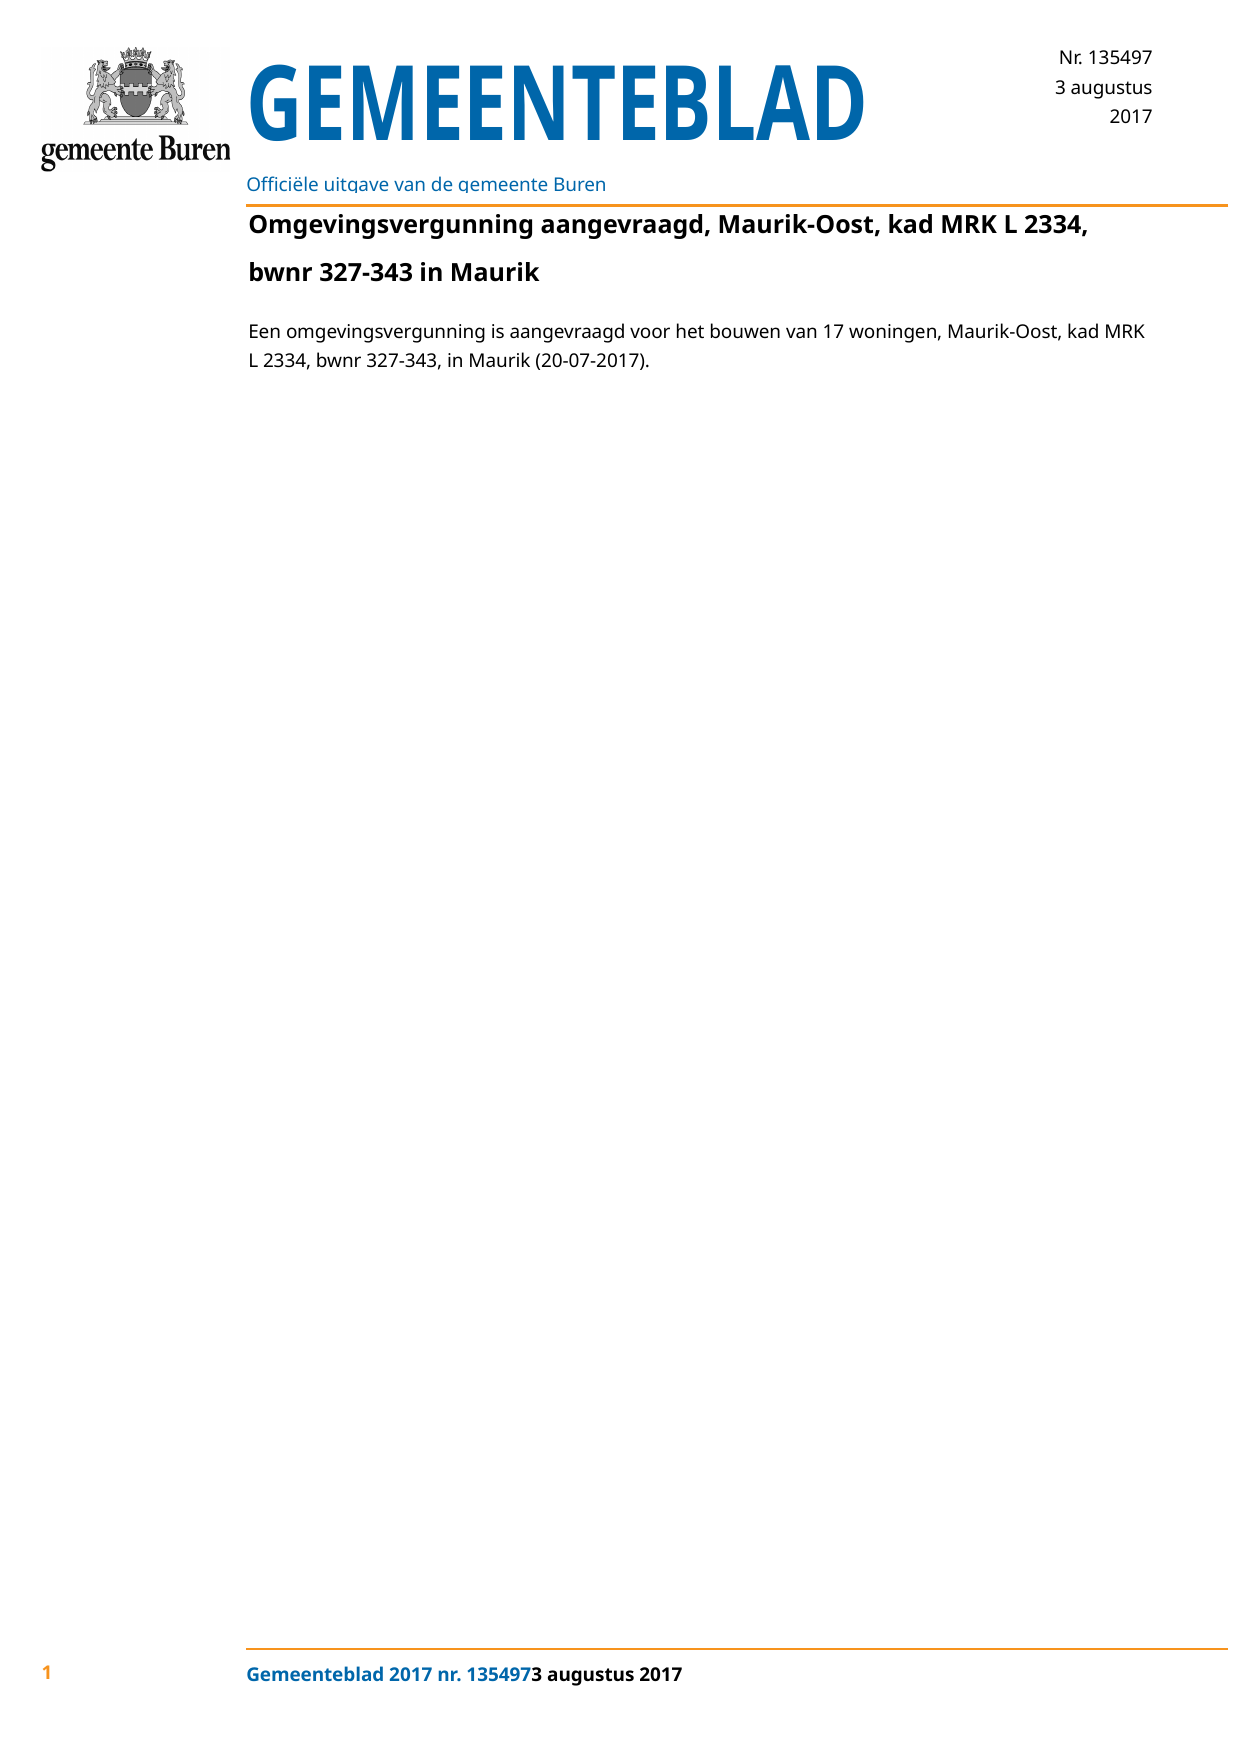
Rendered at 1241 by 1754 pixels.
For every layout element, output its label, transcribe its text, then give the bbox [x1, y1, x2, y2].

picture [41, 47, 231, 172]
text Omgevingsvergunning aangevraagd, Maurik-Oost, kad MRK L 2334, bwnr 327-343 in Maurik [248, 207, 1152, 288]
text Een omgevingsvergunning is aangevraagd voor het bouwen van 17 woningen, Maurik-Oost, kad MRK L 2334, bwnr 327-343, in Maurik (20-07-2017). [248, 318, 1152, 373]
